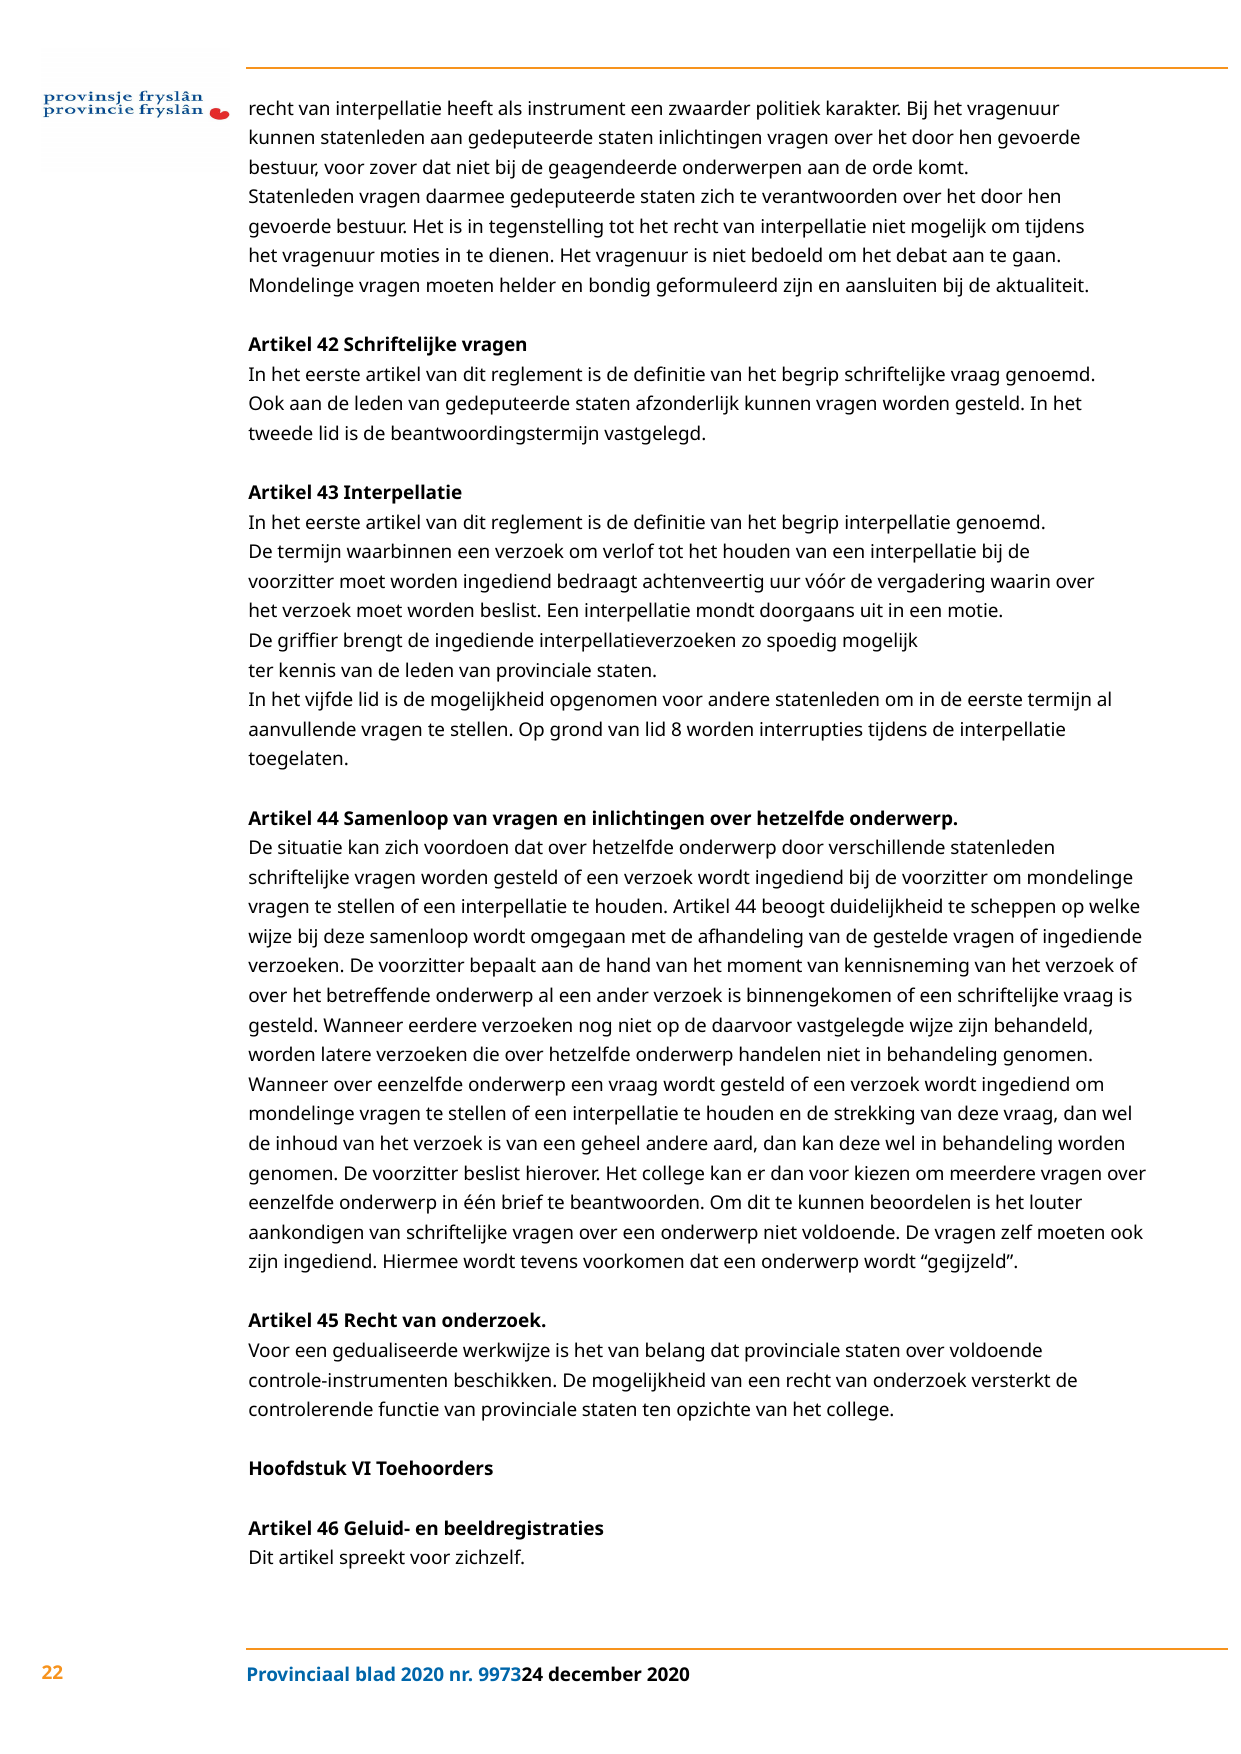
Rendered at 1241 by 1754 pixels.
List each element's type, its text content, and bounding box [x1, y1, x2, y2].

text schriftelijke vragen worden gesteld of een verzoek wordt ingediend bij de voorzitter om mondelinge vragen te stellen of een interpellatie te houden. Artikel 44 beoogt duidelijkheid te scheppen op welke wijze bij deze samenloop wordt omgegaan met de afhandeling van de gestelde vragen of ingediende verzoeken. De voorzitter bepaalt aan de hand van het moment van kennisneming van het verzoek of over het betreffende onderwerp al een ander verzoek is binnengekomen of een schriftelijke vraag is gesteld. Wanneer eerdere verzoeken nog niet op de daarvoor vastgelegde wijze zijn behandeld, worden latere verzoeken die over hetzelfde onderwerp handelen niet in behandeling genomen. [248, 864, 1152, 1067]
text Artikel 42 Schriftelijke vragen [248, 331, 1152, 357]
text voorzitter moet worden ingediend bedraagt achtenveertig uur vóór de vergadering waarin over [248, 568, 1152, 594]
text het vragenuur moties in te dienen. Het vragenuur is niet bedoeld om het debat aan te gaan. Mondelinge vragen moeten helder en bondig geformuleerd zijn en aansluiten bij de aktualiteit. [248, 243, 1152, 298]
text ter kennis van de leden van provinciale staten. [248, 657, 1152, 683]
text Ook aan de leden van gedeputeerde staten afzonderlijk kunnen vragen worden gesteld. In het tweede lid is de beantwoordingstermijn vastgelegd. [248, 391, 1152, 446]
text Artikel 43 Interpellatie [248, 479, 1152, 505]
text De termijn waarbinnen een verzoek om verlof tot het houden van een interpellatie bij de [248, 538, 1152, 564]
text De griffier brengt de ingediende interpellatieverzoeken zo spoedig mogelijk [248, 627, 1152, 653]
text controle-instrumenten beschikken. De mogelijkheid van een recht van onderzoek versterkt de [248, 1367, 1152, 1393]
text In het vijfde lid is de mogelijkheid opgenomen voor andere statenleden om in de eerste termijn al aanvullende vragen te stellen. Op grond van lid 8 worden interrupties tijdens de interpellatie toegelaten. [248, 686, 1152, 771]
text kunnen statenleden aan gedeputeerde staten inlichtingen vragen over het door hen gevoerde [248, 124, 1152, 150]
text Hoofdstuk VI Toehoorders [248, 1456, 1152, 1481]
text In het eerste artikel van dit reglement is de definitie van het begrip interpellatie genoemd. [248, 509, 1152, 535]
text Artikel 46 Geluid- en beeldregistraties [248, 1515, 1152, 1541]
text controlerende functie van provinciale staten ten opzichte van het college. [248, 1396, 1152, 1422]
text Voor een gedualiseerde werkwijze is het van belang dat provinciale staten over voldoende [248, 1337, 1152, 1363]
text recht van interpellatie heeft als instrument een zwaarder politiek karakter. Bij het vragenuur [248, 95, 1152, 121]
text In het eerste artikel van dit reglement is de definitie van het begrip schriftelijke vraag genoemd. [248, 361, 1152, 387]
text Artikel 44 Samenloop van vragen en inlichtingen over hetzelfde onderwerp. [248, 805, 1152, 831]
text gevoerde bestuur. Het is in tegenstelling tot het recht van interpellatie niet mogelijk om tijdens [248, 213, 1152, 239]
text Artikel 45 Recht van onderzoek. [248, 1308, 1152, 1333]
text Dit artikel spreekt voor zichzelf. [248, 1544, 1152, 1570]
text Statenleden vragen daarmee gedeputeerde staten zich te verantwoorden over het door hen [248, 183, 1152, 209]
picture [41, 47, 231, 172]
text De situatie kan zich voordoen dat over hetzelfde onderwerp door verschillende statenleden [248, 834, 1152, 860]
text bestuur, voor zover dat niet bij de geagendeerde onderwerpen aan de orde komt. [248, 154, 1152, 180]
text het verzoek moet worden beslist. Een interpellatie mondt doorgaans uit in een motie. [248, 598, 1152, 623]
text Wanneer over eenzelfde onderwerp een vraag wordt gesteld of een verzoek wordt ingediend om mondelinge vragen te stellen of een interpellatie te houden en de strekking van deze vraag, dan wel de inhoud van het verzoek is van een geheel andere aard, dan kan deze wel in behandeling worden genomen. De voorzitter beslist hierover. Het college kan er dan voor kiezen om meerdere vragen over eenzelfde onderwerp in één brief te beantwoorden. Om dit te kunnen beoordelen is het louter aankondigen van schriftelijke vragen over een onderwerp niet voldoende. De vragen zelf moeten ook zijn ingediend. Hiermee wordt tevens voorkomen dat een onderwerp wordt “gegijzeld”. [248, 1071, 1152, 1274]
